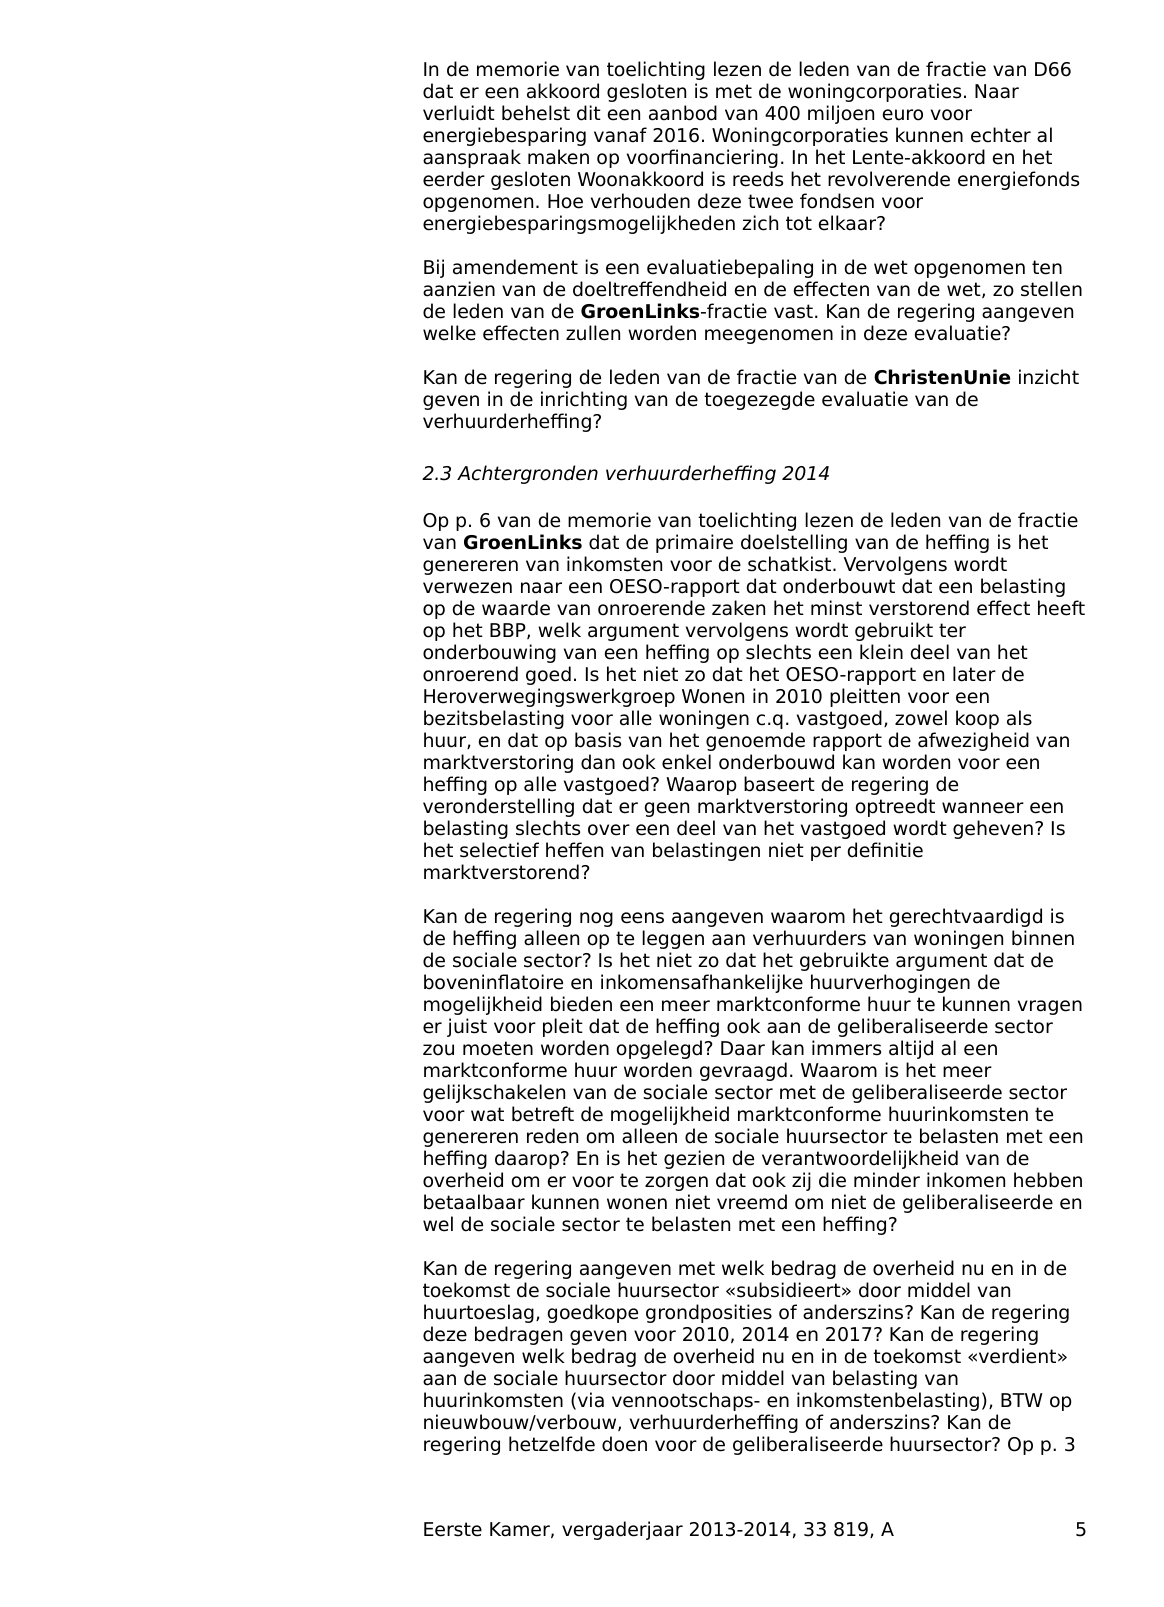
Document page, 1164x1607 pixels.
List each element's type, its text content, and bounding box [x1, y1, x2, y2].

text Op p. 6 van de memorie van toelichting lezen de leden van de fractie van GroenLinks dat de primaire doelstelling van de heffing is het genereren van inkomsten voor de schatkist. Vervolgens wordt verwezen naar een OESO-rapport dat onderbouwt dat een belasting op de waarde van onroerende zaken het minst verstorend effect heeft op het BBP, welk argument vervolgens wordt gebruikt ter onderbouwing van een heffing op slechts een klein deel van het onroerend goed. Is het niet zo dat het OESO-rapport en later de Heroverwegingswerkgroep Wonen in 2010 pleitten voor een bezitsbelasting voor alle woningen c.q. vastgoed, zowel koop als huur, en dat op basis van het genoemde rapport de afwezigheid van marktverstoring dan ook enkel onderbouwd kan worden voor een heffing op alle vastgoed? Waarop baseert de regering de veronderstelling dat er geen marktverstoring optreedt wanneer een belasting slechts over een deel van het vastgoed wordt geheven? Is het selectief heffen van belastingen niet per definitie marktverstorend? [422, 510, 1087, 884]
text In de memorie van toelichting lezen de leden van de fractie van D66 dat er een akkoord gesloten is met de woningcorporaties. Naar verluidt behelst dit een aanbod van 400 miljoen euro voor energiebesparing vanaf 2016. Woningcorporaties kunnen echter al aanspraak maken op voorfinanciering. In het Lente-akkoord en het eerder gesloten Woonakkoord is reeds het revolverende energiefonds opgenomen. Hoe verhouden deze twee fondsen voor energiebesparingsmogelijkheden zich tot elkaar? [422, 59, 1087, 235]
text Kan de regering aangeven met welk bedrag de overheid nu en in de toekomst de sociale huursector «subsidieert» door middel van huurtoeslag, goedkope grondposities of anderszins? Kan de regering deze bedragen geven voor 2010, 2014 en 2017? Kan de regering aangeven welk bedrag de overheid nu en in de toekomst «verdient» aan de sociale huursector door middel van belasting van huurinkomsten (via vennootschaps- en inkomstenbelasting), BTW op nieuwbouw/verbouw, verhuurderheffing of anderszins? Kan de regering hetzelfde doen voor de geliberaliseerde huursector? Op p. 3 [422, 1258, 1087, 1456]
subtitle 2.3 Achtergronden verhuurderheffing 2014 [422, 463, 1087, 485]
text Kan de regering de leden van de fractie van de ChristenUnie inzicht geven in de inrichting van de toegezegde evaluatie van de verhuurderheffing? [422, 367, 1087, 433]
text Kan de regering nog eens aangeven waarom het gerechtvaardigd is de heffing alleen op te leggen aan verhuurders van woningen binnen de sociale sector? Is het niet zo dat het gebruikte argument dat de boveninflatoire en inkomensafhankelijke huurverhogingen de mogelijkheid bieden een meer marktconforme huur te kunnen vragen er juist voor pleit dat de heffing ook aan de geliberaliseerde sector zou moeten worden opgelegd? Daar kan immers altijd al een marktconforme huur worden gevraagd. Waarom is het meer gelijkschakelen van de sociale sector met de geliberaliseerde sector voor wat betreft de mogelijkheid marktconforme huurinkomsten te genereren reden om alleen de sociale huursector te belasten met een heffing daarop? En is het gezien de verantwoordelijkheid van de overheid om er voor te zorgen dat ook zij die minder inkomen hebben betaalbaar kunnen wonen niet vreemd om niet de geliberaliseerde en wel de sociale sector te belasten met een heffing? [422, 906, 1087, 1236]
text Bij amendement is een evaluatiebepaling in de wet opgenomen ten aanzien van de doeltreffendheid en de effecten van de wet, zo stellen de leden van de GroenLinks-fractie vast. Kan de regering aangeven welke effecten zullen worden meegenomen in deze evaluatie? [422, 257, 1087, 345]
